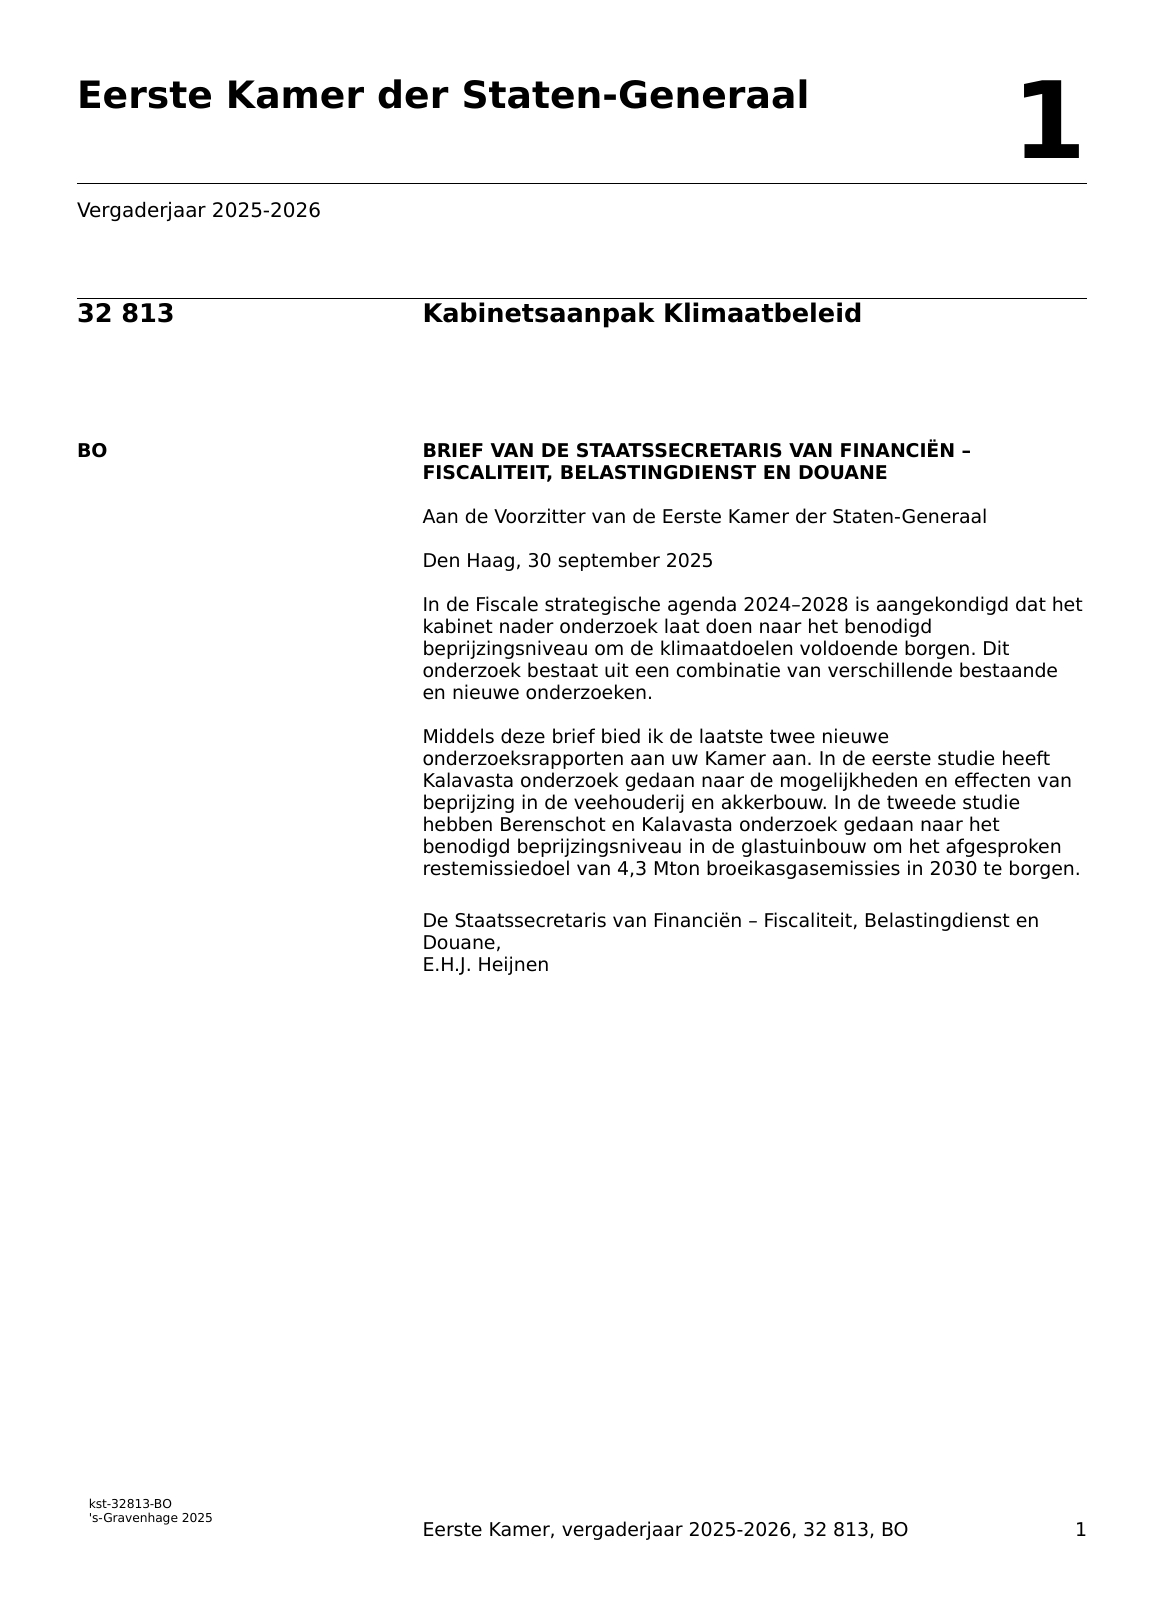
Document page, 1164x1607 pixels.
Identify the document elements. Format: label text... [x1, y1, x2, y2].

table_cell Vergaderjaar 2025-2026 [77, 184, 1087, 298]
text De Staatssecretaris van Financiën – Fiscaliteit, Belastingdienst en Douane, E.H.J. Heijnen [422, 910, 1087, 976]
text In de Fiscale strategische agenda 2024–2028 is aangekondigd dat het kabinet nader onderzoek laat doen naar het benodigd beprijzingsniveau om de klimaatdoelen voldoende borgen. Dit onderzoek bestaat uit een combinatie van verschillende bestaande en nieuwe onderzoeken. [422, 594, 1087, 704]
subtitle BO BRIEF VAN DE STAATSSECRETARIS VAN FINANCIËN – FISCALITEIT, BELASTINGDIENST EN DOUANE [77, 440, 1087, 484]
text Aan de Voorzitter van de Eerste Kamer der Staten-Generaal [422, 506, 1087, 528]
table_header 1 [886, 59, 1087, 183]
table_header Eerste Kamer der Staten-Generaal [77, 59, 886, 183]
subtitle 32 813 Kabinetsaanpak Klimaatbeleid [77, 299, 1087, 329]
text kst-32813-BO [88, 1497, 323, 1511]
text Den Haag, 30 september 2025 [422, 550, 1087, 572]
text 's-Gravenhage 2025 [88, 1511, 323, 1525]
text Middels deze brief bied ik de laatste twee nieuwe onderzoeksrapporten aan uw Kamer aan. In de eerste studie heeft Kalavasta onderzoek gedaan naar de mogelijkheden en effecten van beprijzing in de veehouderij en akkerbouw. In de tweede studie hebben Berenschot en Kalavasta onderzoek gedaan naar het benodigd beprijzingsniveau in de glastuinbouw om het afgesproken restemissiedoel van 4,3 Mton broeikasgasemissies in 2030 te borgen. [422, 726, 1087, 880]
